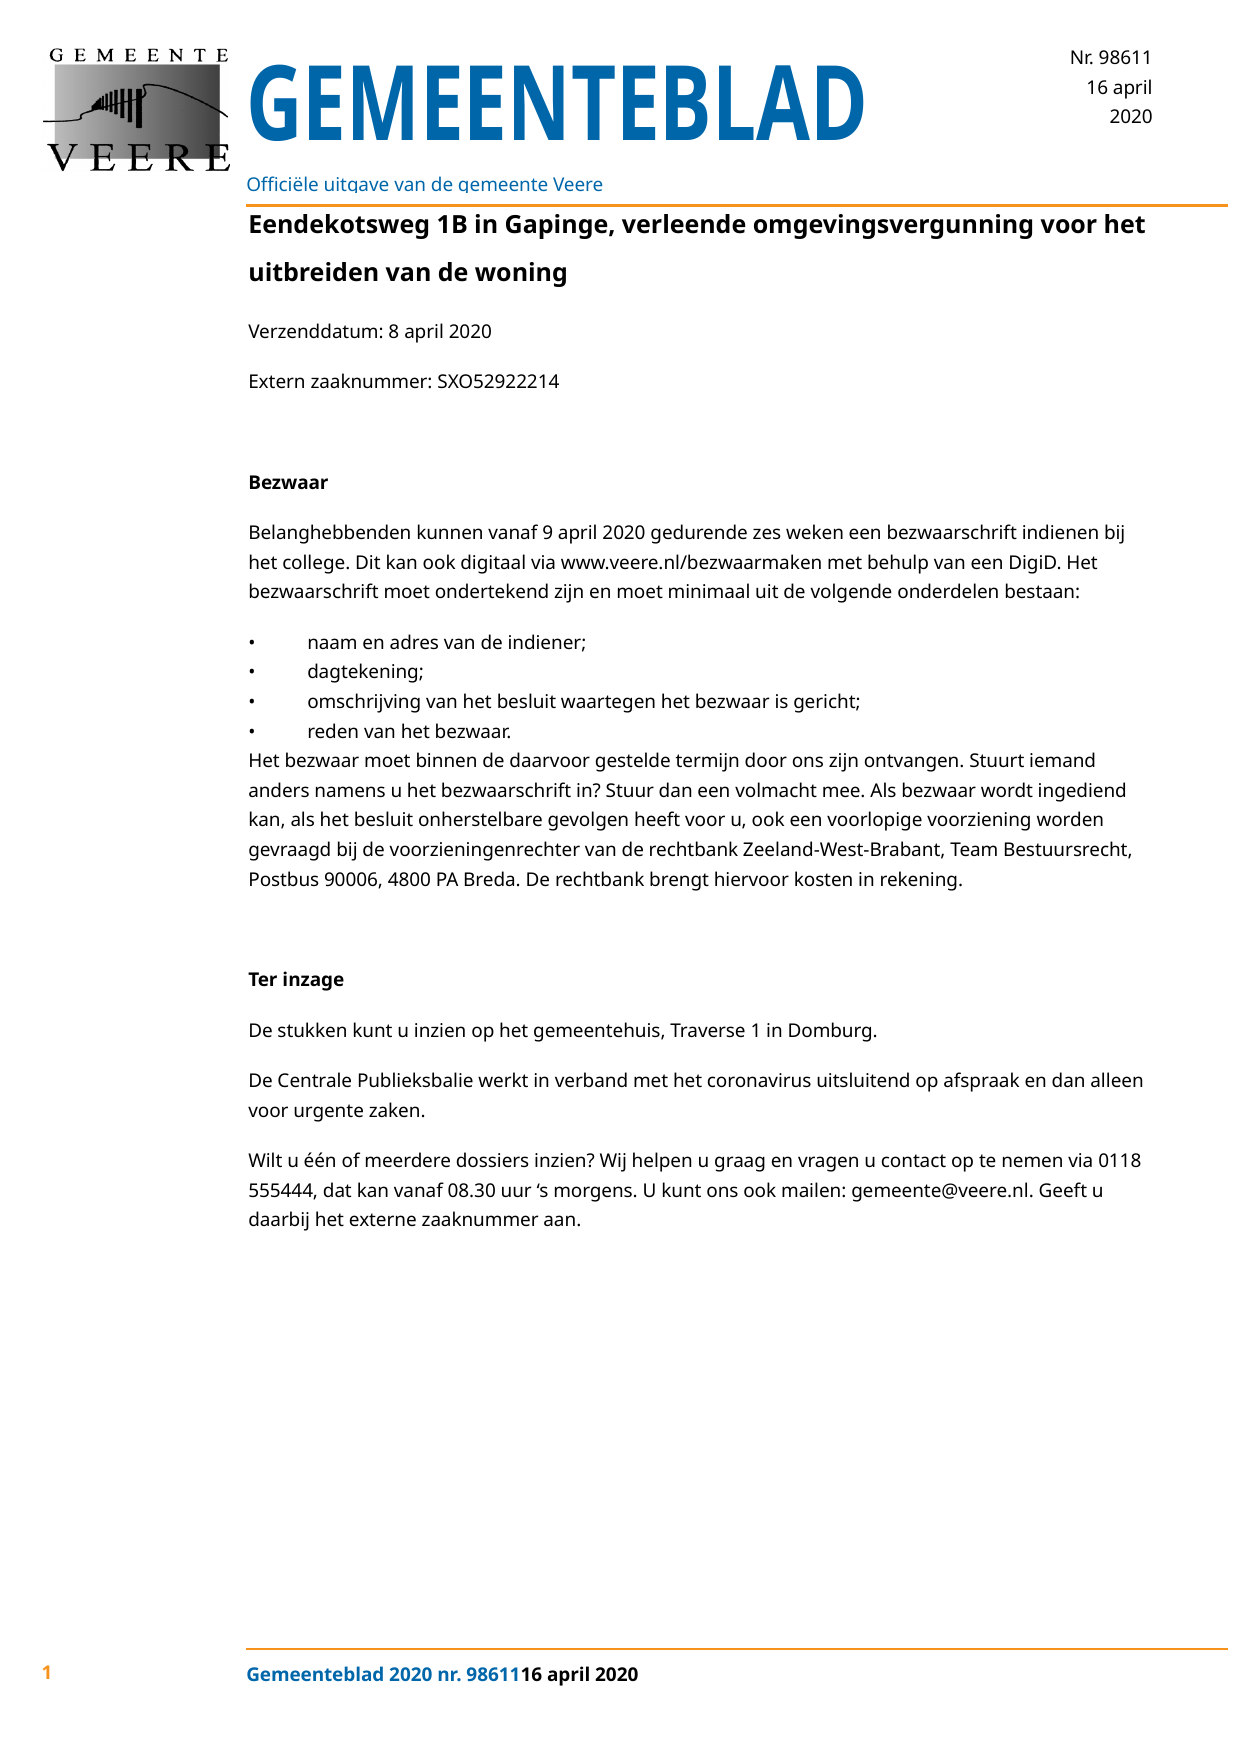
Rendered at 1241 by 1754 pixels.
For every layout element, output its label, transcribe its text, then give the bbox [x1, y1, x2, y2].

list reden van het bezwaar. [248, 718, 1152, 744]
list dagtekening; [248, 659, 1152, 684]
list omschrijving van het besluit waartegen het bezwaar is gericht; [248, 688, 1152, 714]
text Bezwaar [248, 469, 1152, 495]
text Ter inzage [248, 967, 1152, 992]
text Verzenddatum: 8 april 2020 [248, 318, 1152, 344]
text Belanghebbenden kunnen vanaf 9 april 2020 gedurende zes weken een bezwaarschrift indienen bij het college. Dit kan ook digitaal via www.veere.nl/bezwaarmaken met behulp van een DigiD. Het bezwaarschrift moet ondertekend zijn en moet minimaal uit de volgende onderdelen bestaan: [248, 519, 1152, 604]
text Het bezwaar moet binnen de daarvoor gestelde termijn door ons zijn ontvangen. Stuurt iemand anders namens u het bezwaarschrift in? Stuur dan een volmacht mee. Als bezwaar wordt ingediend kan, als het besluit onherstelbare gevolgen heeft voor u, ook een voorlopige voorziening worden gevraagd bij de voorzieningenrechter van de rechtbank Zeeland-West-Brabant, Team Bestuursrecht, Postbus 90006, 4800 PA Breda. De rechtbank brengt hiervoor kosten in rekening. [248, 747, 1152, 892]
text Wilt u één of meerdere dossiers inzien? Wij helpen u graag en vragen u contact op te nemen via 0118 555444, dat kan vanaf 08.30 uur ‘s morgens. U kunt ons ook mailen: gemeente@veere.nl. Geeft u daarbij het externe zaaknummer aan. [248, 1147, 1152, 1232]
text Eendekotsweg 1B in Gapinge, verleende omgevingsvergunning voor het uitbreiden van de woning [248, 207, 1152, 288]
picture [41, 47, 231, 172]
text De stukken kunt u inzien op het gemeentehuis, Traverse 1 in Domburg. [248, 1017, 1152, 1043]
text De Centrale Publieksbalie werkt in verband met het coronavirus uitsluitend op afspraak en dan alleen voor urgente zaken. [248, 1067, 1152, 1123]
text Extern zaaknummer: SXO52922214 [248, 368, 1152, 394]
list naam en adres van de indiener; [248, 629, 1152, 655]
